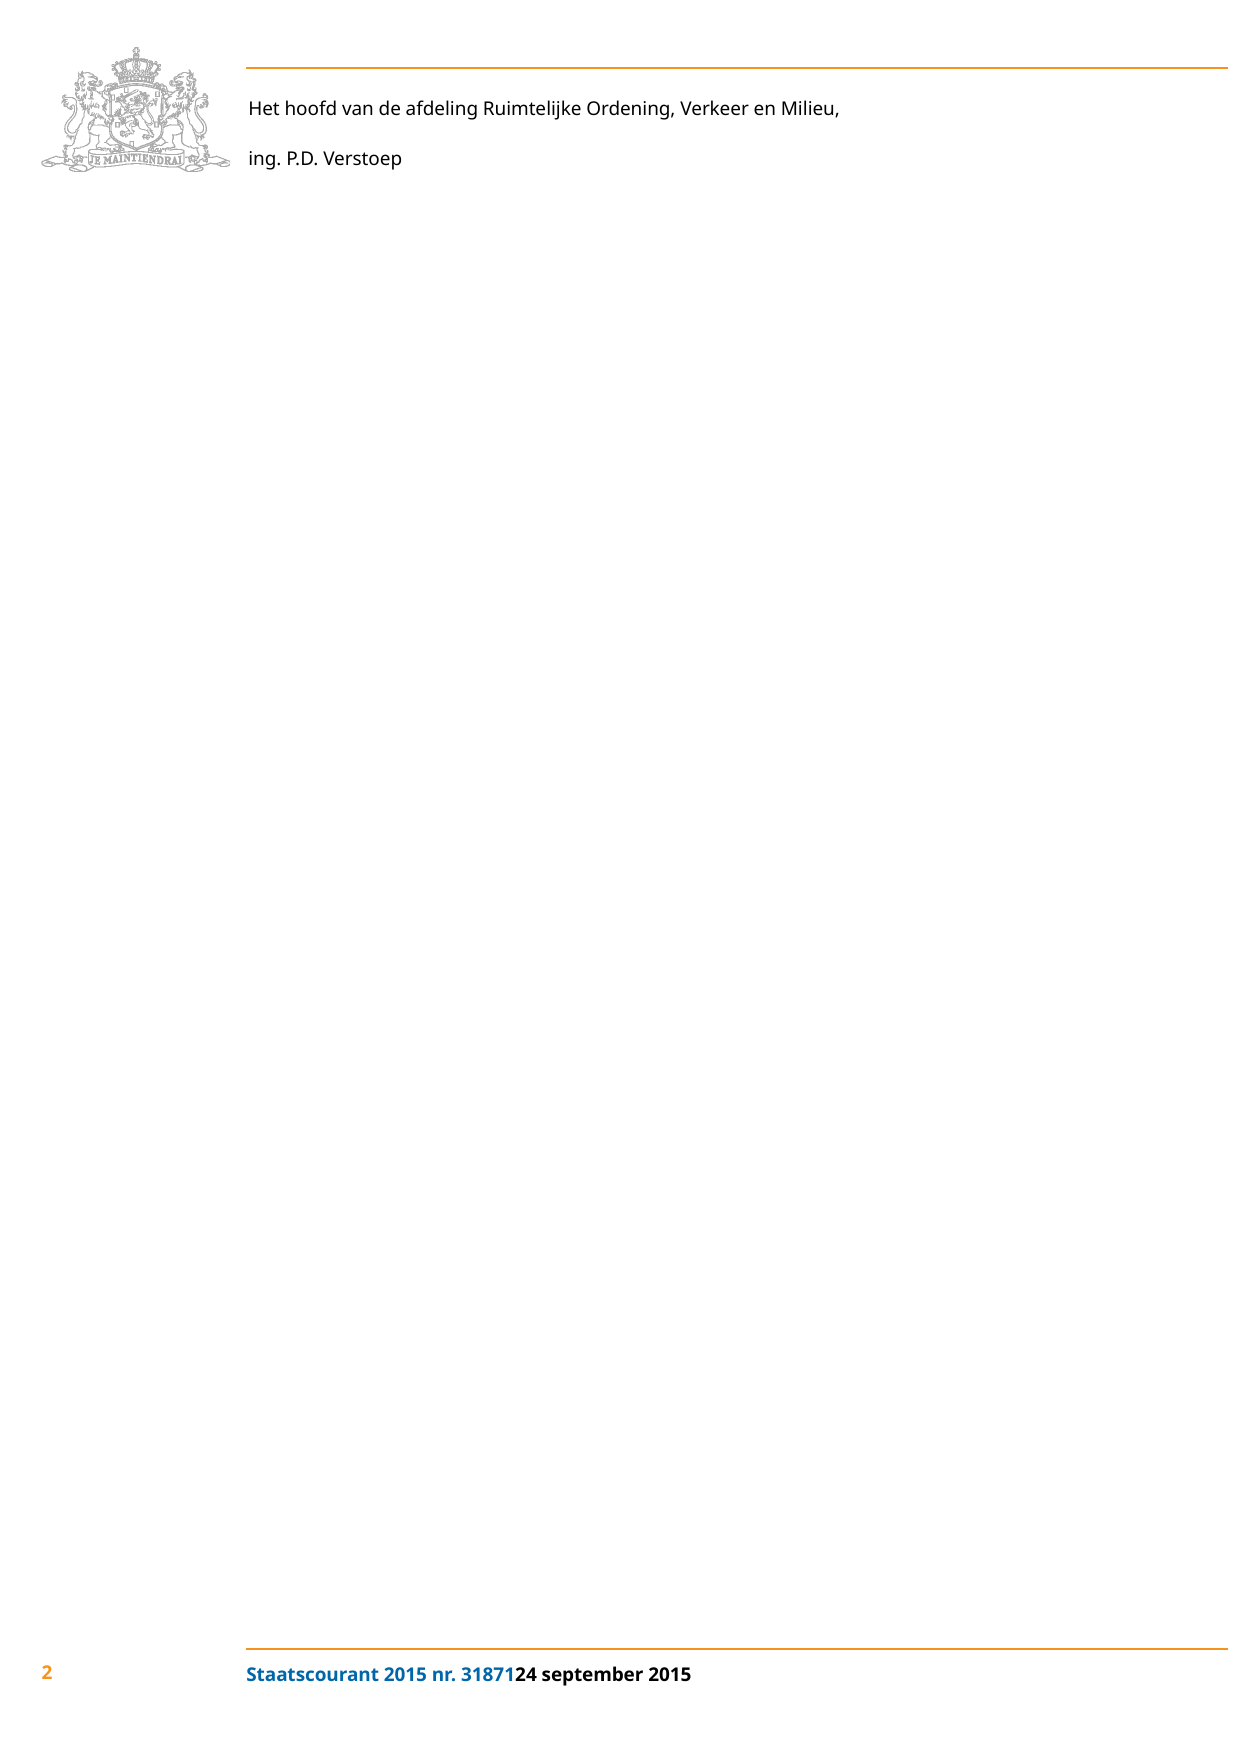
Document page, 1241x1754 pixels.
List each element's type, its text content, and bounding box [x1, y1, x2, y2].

picture [41, 47, 231, 172]
text Het hoofd van de afdeling Ruimtelijke Ordening, Verkeer en Milieu, [248, 95, 1152, 121]
text ing. P.D. Verstoep [248, 145, 1152, 171]
